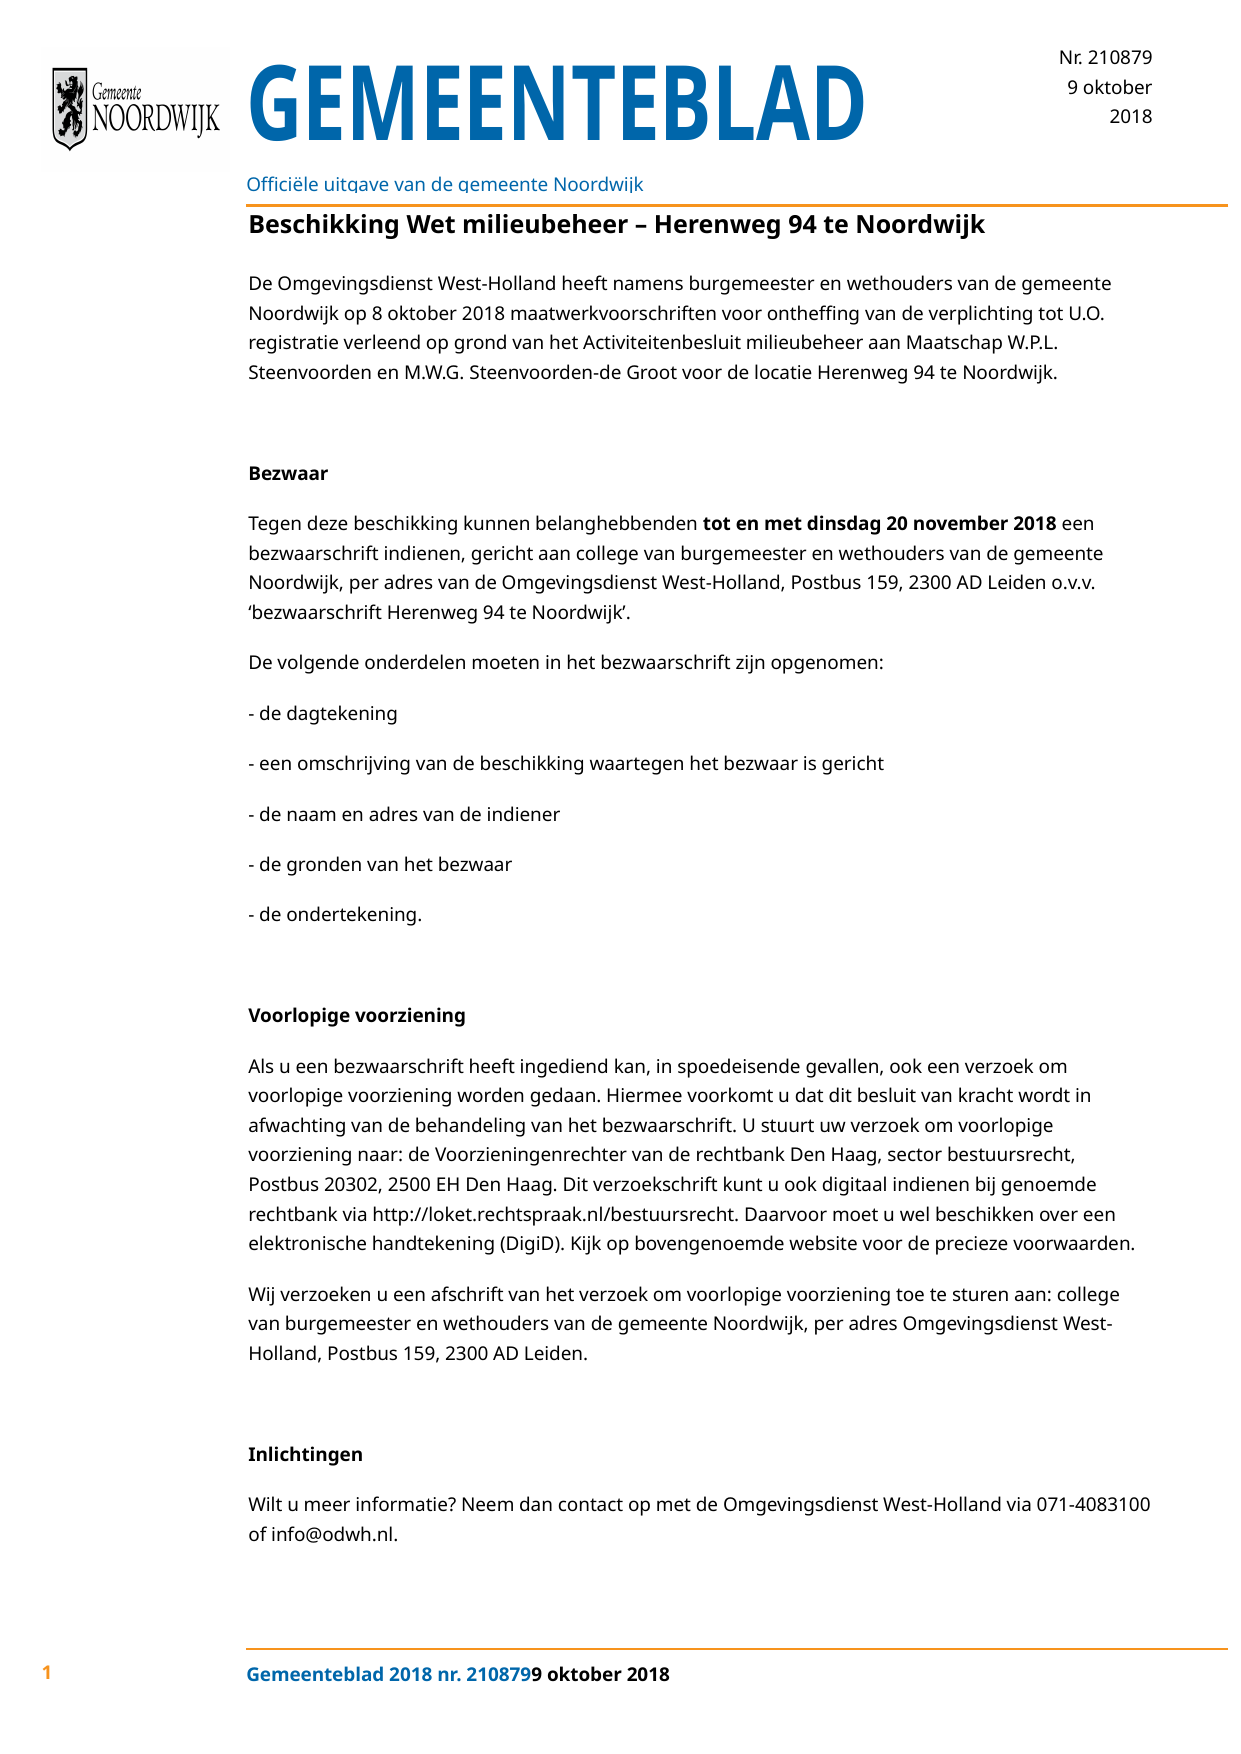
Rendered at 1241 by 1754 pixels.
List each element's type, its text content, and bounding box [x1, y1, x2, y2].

text Wij verzoeken u een afschrift van het verzoek om voorlopige voorziening toe te sturen aan: college van burgemeester en wethouders van de gemeente Noordwijk, per adres Omgevingsdienst West-Holland, Postbus 159, 2300 AD Leiden. [248, 1281, 1152, 1366]
text Wilt u meer informatie? Neem dan contact op met de Omgevingsdienst West-Holland via 071-4083100 of info@odwh.nl. [248, 1491, 1152, 1546]
text - een omschrijving van de beschikking waartegen het bezwaar is gericht [248, 750, 1152, 776]
text Beschikking Wet milieubeheer – Herenweg 94 te Noordwijk [248, 207, 1152, 241]
picture [41, 47, 231, 172]
text Als u een bezwaarschrift heeft ingediend kan, in spoedeisende gevallen, ook een verzoek om voorlopige voorziening worden gedaan. Hiermee voorkomt u dat dit besluit van kracht wordt in afwachting van de behandeling van het bezwaarschrift. U stuurt uw verzoek om voorlopige voorziening naar: de Voorzieningenrechter van de rechtbank Den Haag, sector bestuursrecht, Postbus 20302, 2500 EH Den Haag. Dit verzoekschrift kunt u ook digitaal indienen bij genoemde rechtbank via http://loket.rechtspraak.nl/bestuursrecht. Daarvoor moet u wel beschikken over een elektronische handtekening (DigiD). Kijk op bovengenoemde website voor de precieze voorwaarden. [248, 1053, 1152, 1256]
text Voorlopige voorziening [248, 1002, 1152, 1028]
text Bezwaar [248, 460, 1152, 486]
text - de naam en adres van de indiener [248, 801, 1152, 826]
text - de ondertekening. [248, 902, 1152, 927]
text - de gronden van het bezwaar [248, 851, 1152, 877]
text De Omgevingsdienst West-Holland heeft namens burgemeester en wethouders van de gemeente Noordwijk op 8 oktober 2018 maatwerkvoorschriften voor ontheffing van de verplichting tot U.O. registratie verleend op grond van het Activiteitenbesluit milieubeheer aan Maatschap W.P.L. Steenvoorden en M.W.G. Steenvoorden-de Groot voor de locatie Herenweg 94 te Noordwijk. [248, 270, 1152, 385]
text - de dagtekening [248, 700, 1152, 726]
text De volgende onderdelen moeten in het bezwaarschrift zijn opgenomen: [248, 649, 1152, 675]
text Tegen deze beschikking kunnen belanghebbenden tot en met dinsdag 20 november 2018 een bezwaarschrift indienen, gericht aan college van burgemeester en wethouders van de gemeente Noordwijk, per adres van de Omgevingsdienst West-Holland, Postbus 159, 2300 AD Leiden o.v.v. ‘bezwaarschrift Herenweg 94 te Noordwijk’. [248, 510, 1152, 625]
text Inlichtingen [248, 1441, 1152, 1466]
